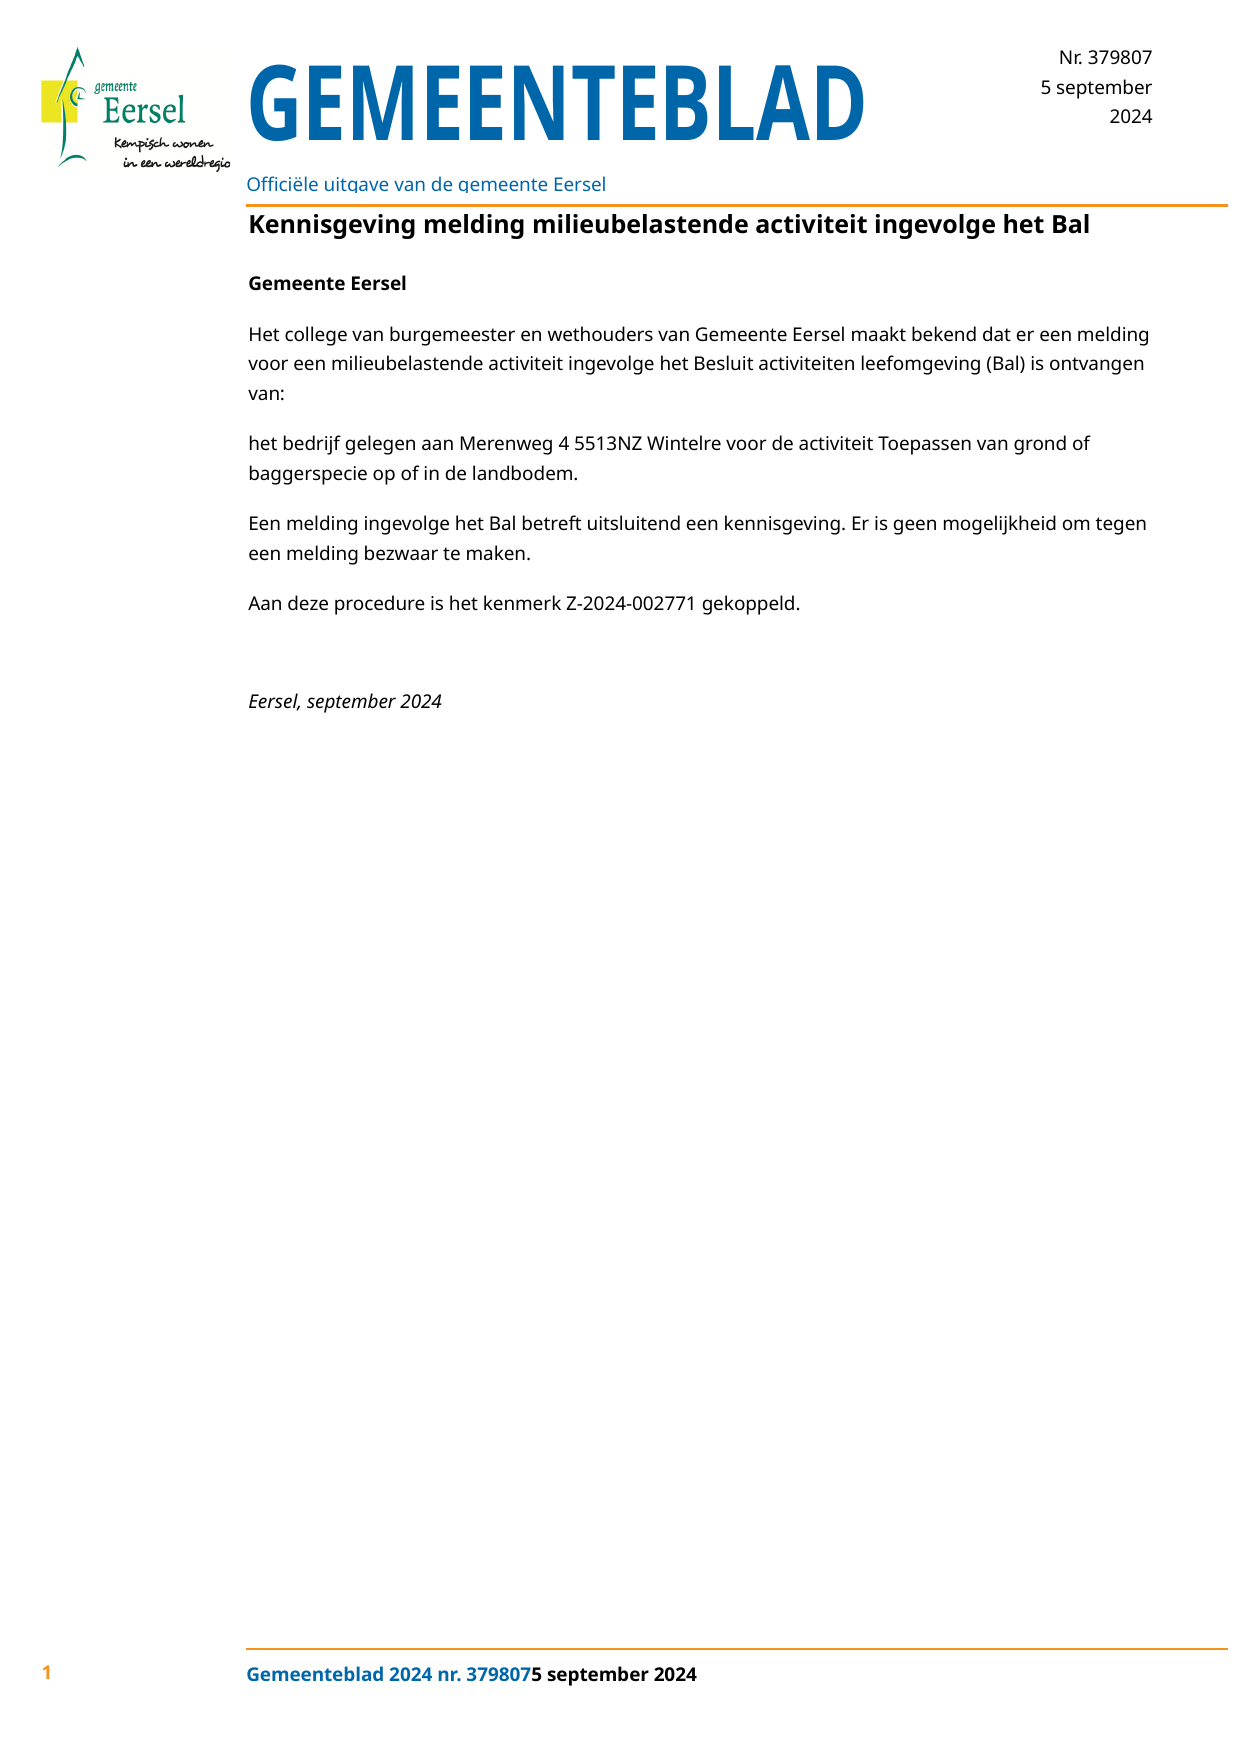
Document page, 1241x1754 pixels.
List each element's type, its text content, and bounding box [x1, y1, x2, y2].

text Gemeente Eersel [248, 270, 1152, 296]
text het bedrijf gelegen aan Merenweg 4 5513NZ Wintelre voor de activiteit Toepassen van grond of baggerspecie op of in de landbodem. [248, 430, 1152, 486]
picture [41, 47, 231, 172]
text Het college van burgemeester en wethouders van Gemeente Eersel maakt bekend dat er een melding voor een milieubelastende activiteit ingevolge het Besluit activiteiten leefomgeving (Bal) is ontvangen van: [248, 321, 1152, 406]
text Kennisgeving melding milieubelastende activiteit ingevolge het Bal [248, 207, 1152, 241]
text Een melding ingevolge het Bal betreft uitsluitend een kennisgeving. Er is geen mogelijkheid om tegen een melding bezwaar te maken. [248, 510, 1152, 566]
text Aan deze procedure is het kenmerk Z-2024-002771 gekoppeld. [248, 590, 1152, 616]
text Eersel, september 2024 [248, 688, 1152, 714]
